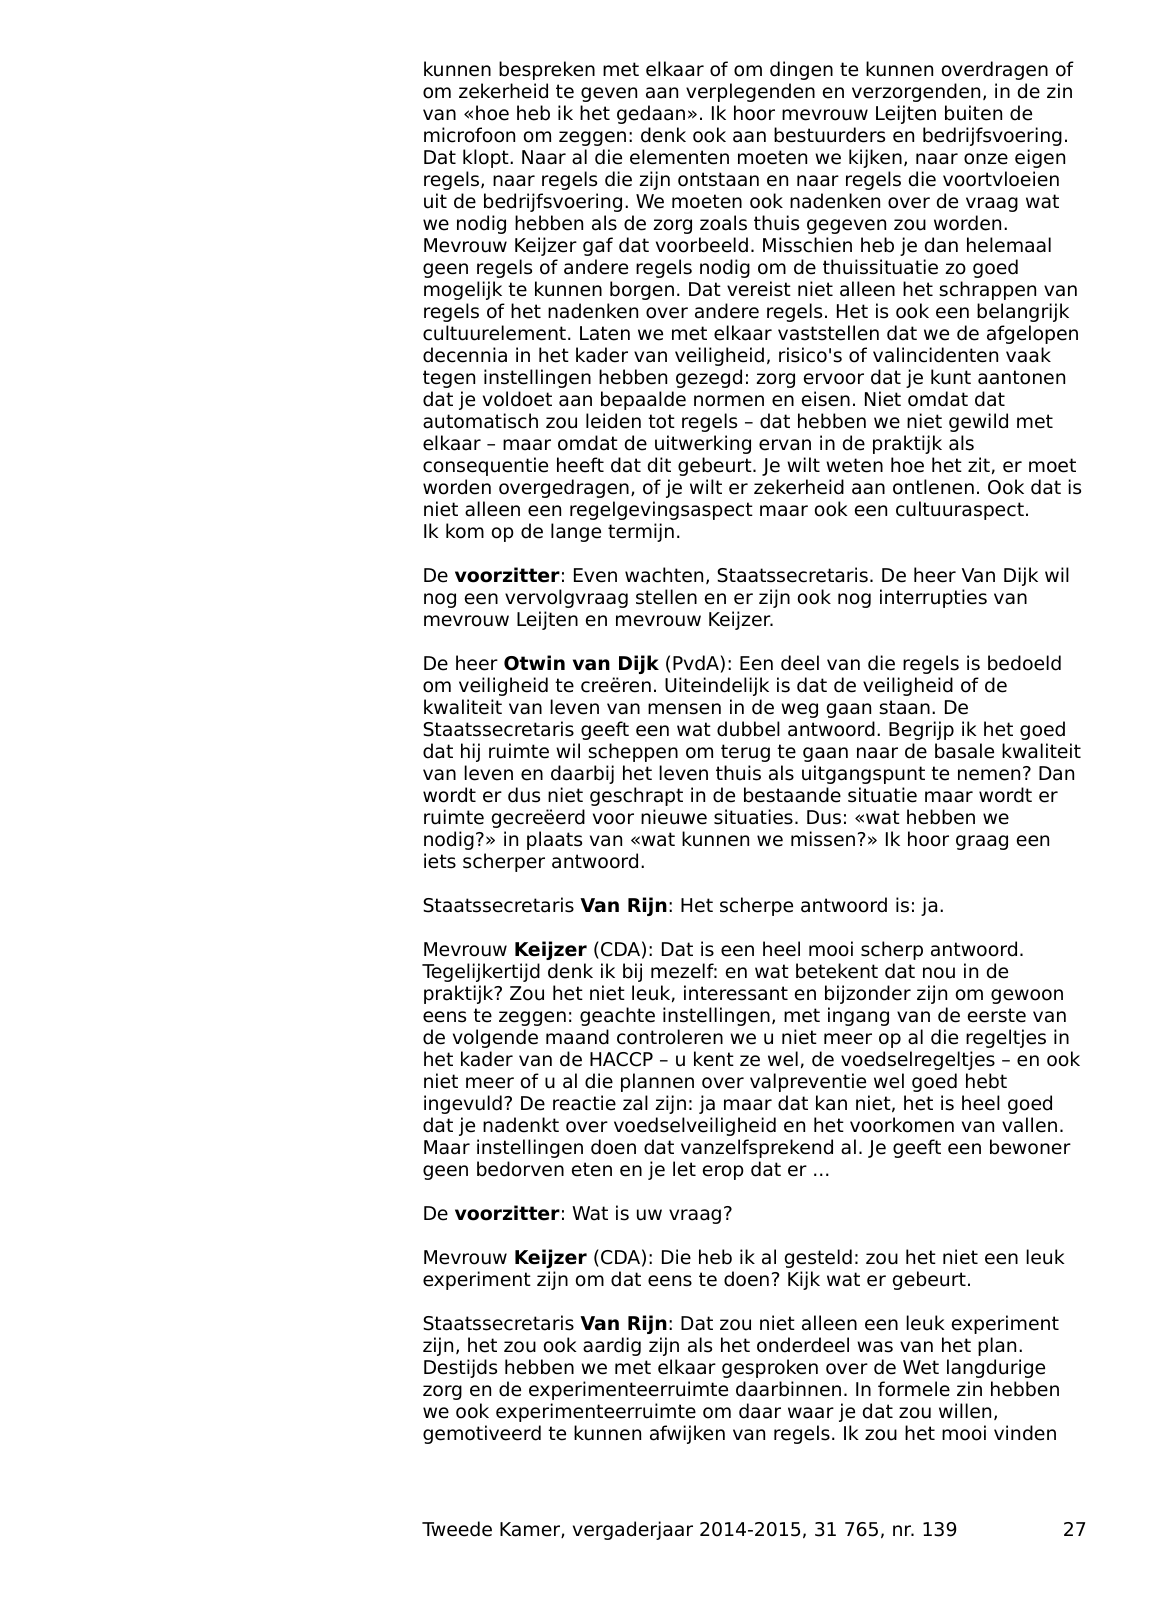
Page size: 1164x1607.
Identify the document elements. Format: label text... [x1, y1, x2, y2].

text kunnen bespreken met elkaar of om dingen te kunnen overdragen of om zekerheid te geven aan verplegenden en verzorgenden, in de zin van «hoe heb ik het gedaan». Ik hoor mevrouw Leijten buiten de microfoon om zeggen: denk ook aan bestuurders en bedrijfsvoering. Dat klopt. Naar al die elementen moeten we kijken, naar onze eigen regels, naar regels die zijn ontstaan en naar regels die voortvloeien uit de bedrijfsvoering. We moeten ook nadenken over de vraag wat we nodig hebben als de zorg zoals thuis gegeven zou worden. Mevrouw Keijzer gaf dat voorbeeld. Misschien heb je dan helemaal geen regels of andere regels nodig om de thuissituatie zo goed mogelijk te kunnen borgen. Dat vereist niet alleen het schrappen van regels of het nadenken over andere regels. Het is ook een belangrijk cultuurelement. Laten we met elkaar vaststellen dat we de afgelopen decennia in het kader van veiligheid, risico's of valincidenten vaak tegen instellingen hebben gezegd: zorg ervoor dat je kunt aantonen dat je voldoet aan bepaalde normen en eisen. Niet omdat dat automatisch zou leiden tot regels – dat hebben we niet gewild met elkaar – maar omdat de uitwerking ervan in de praktijk als consequentie heeft dat dit gebeurt. Je wilt weten hoe het zit, er moet worden overgedragen, of je wilt er zekerheid aan ontlenen. Ook dat is niet alleen een regelgevingsaspect maar ook een cultuuraspect. [422, 59, 1087, 521]
text Mevrouw Keijzer (CDA): Dat is een heel mooi scherp antwoord. Tegelijkertijd denk ik bij mezelf: en wat betekent dat nou in de praktijk? Zou het niet leuk, interessant en bijzonder zijn om gewoon eens te zeggen: geachte instellingen, met ingang van de eerste van de volgende maand controleren we u niet meer op al die regeltjes in het kader van de HACCP – u kent ze wel, de voedselregeltjes – en ook niet meer of u al die plannen over valpreventie wel goed hebt ingevuld? De reactie zal zijn: ja maar dat kan niet, het is heel goed dat je nadenkt over voedselveiligheid en het voorkomen van vallen. Maar instellingen doen dat vanzelfsprekend al. Je geeft een bewoner geen bedorven eten en je let erop dat er ... [422, 939, 1087, 1181]
text Ik kom op de lange termijn. [422, 521, 1087, 543]
text Staatssecretaris Van Rijn: Dat zou niet alleen een leuk experiment zijn, het zou ook aardig zijn als het onderdeel was van het plan. Destijds hebben we met elkaar gesproken over de Wet langdurige zorg en de experimenteerruimte daarbinnen. In formele zin hebben we ook experimenteerruimte om daar waar je dat zou willen, gemotiveerd te kunnen afwijken van regels. Ik zou het mooi vinden [422, 1313, 1087, 1445]
text De voorzitter: Wat is uw vraag? [422, 1203, 1087, 1225]
text Staatssecretaris Van Rijn: Het scherpe antwoord is: ja. [422, 895, 1087, 917]
text De heer Otwin van Dijk (PvdA): Een deel van die regels is bedoeld om veiligheid te creëren. Uiteindelijk is dat de veiligheid of de kwaliteit van leven van mensen in de weg gaan staan. De Staatssecretaris geeft een wat dubbel antwoord. Begrijp ik het goed dat hij ruimte wil scheppen om terug te gaan naar de basale kwaliteit van leven en daarbij het leven thuis als uitgangspunt te nemen? Dan wordt er dus niet geschrapt in de bestaande situatie maar wordt er ruimte gecreëerd voor nieuwe situaties. Dus: «wat hebben we nodig?» in plaats van «wat kunnen we missen?» Ik hoor graag een iets scherper antwoord. [422, 653, 1087, 873]
text Mevrouw Keijzer (CDA): Die heb ik al gesteld: zou het niet een leuk experiment zijn om dat eens te doen? Kijk wat er gebeurt. [422, 1247, 1087, 1291]
text De voorzitter: Even wachten, Staatssecretaris. De heer Van Dijk wil nog een vervolgvraag stellen en er zijn ook nog interrupties van mevrouw Leijten en mevrouw Keijzer. [422, 565, 1087, 631]
